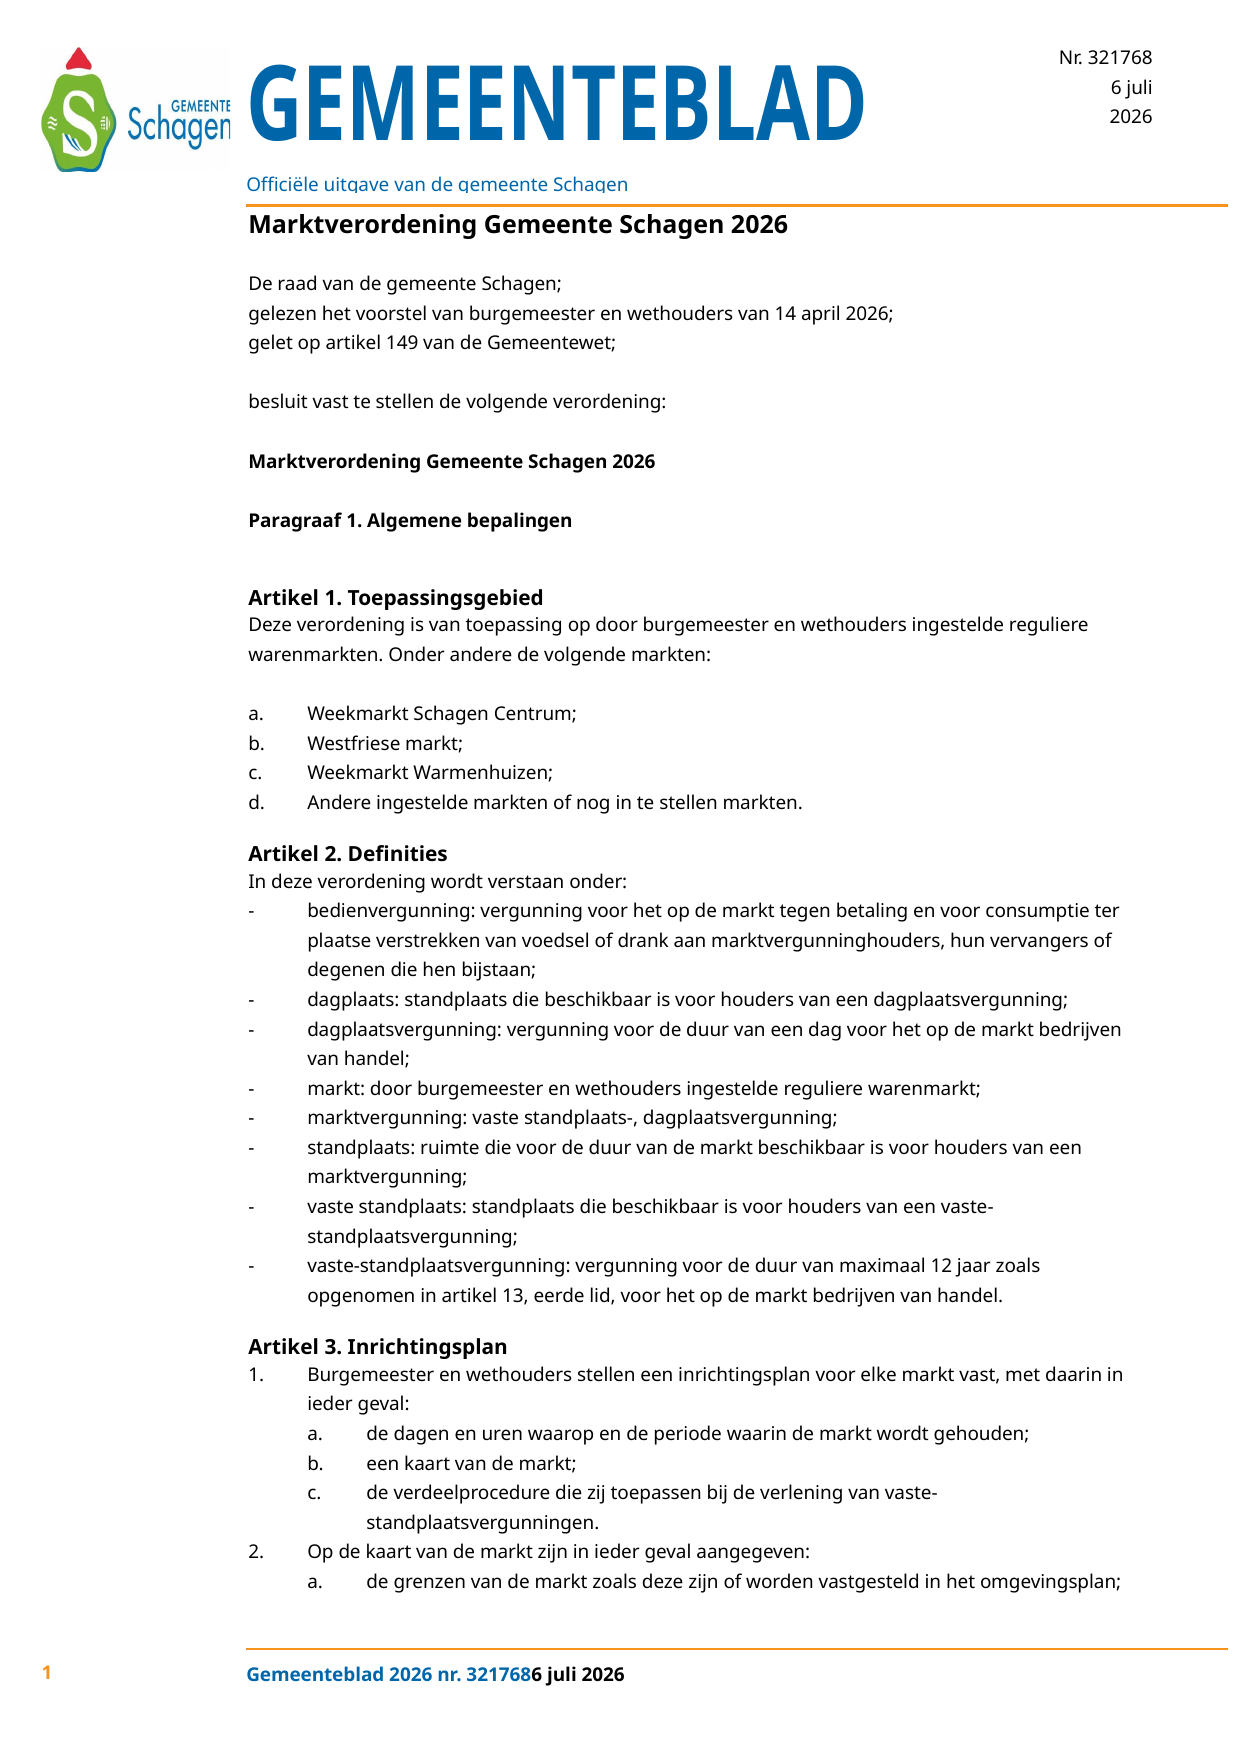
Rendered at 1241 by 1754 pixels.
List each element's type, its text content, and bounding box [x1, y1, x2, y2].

text gelet op artikel 149 van de Gemeentewet; [248, 329, 1152, 355]
text Marktverordening Gemeente Schagen 2026 [248, 448, 1152, 473]
list een kaart van de markt; [307, 1450, 1152, 1475]
text De raad van de gemeente Schagen; [248, 270, 1152, 296]
list bedienvergunning: vergunning voor het op de markt tegen betaling en voor consumptie ter plaatse verstrekken van voedsel of drank aan marktvergunninghouders, hun vervangers of degenen die hen bijstaan; [248, 897, 1152, 982]
text besluit vast te stellen de volgende verordening: [248, 389, 1152, 414]
list Burgemeester en wethouders stellen een inrichtingsplan voor elke markt vast, met daarin in ieder geval: [248, 1361, 1152, 1416]
list standplaats: ruimte die voor de duur van de markt beschikbaar is voor houders van een marktvergunning; [248, 1134, 1152, 1189]
list de verdeelprocedure die zij toepassen bij de verlening van vaste-standplaatsvergunningen. [307, 1479, 1152, 1534]
text Marktverordening Gemeente Schagen 2026 [248, 207, 1152, 241]
list markt: door burgemeester en wethouders ingestelde reguliere warenmarkt; [248, 1075, 1152, 1101]
list Op de kaart van de markt zijn in ieder geval aangegeven: [248, 1538, 1152, 1564]
list dagplaatsvergunning: vergunning voor de duur van een dag voor het op de markt bedrijven van handel; [248, 1016, 1152, 1071]
list vaste standplaats: standplaats die beschikbaar is voor houders van een vaste- standplaatsvergunning; [248, 1193, 1152, 1249]
text gelezen het voorstel van burgemeester en wethouders van 14 april 2026; [248, 300, 1152, 326]
text Paragraaf 1. Algemene bepalingen [248, 507, 1152, 533]
text Artikel 1. Toepassingsgebied [248, 583, 1152, 612]
text Artikel 3. Inrichtingsplan [248, 1332, 1152, 1361]
text Artikel 2. Definities [248, 839, 1152, 868]
list Andere ingestelde markten of nog in te stellen markten. [248, 789, 1152, 815]
list de dagen en uren waarop en de periode waarin de markt wordt gehouden; [307, 1420, 1152, 1446]
text In deze verordening wordt verstaan onder: [248, 868, 1152, 894]
list dagplaats: standplaats die beschikbaar is voor houders van een dagplaatsvergunning; [248, 986, 1152, 1012]
list Weekmarkt Schagen Centrum; [248, 700, 1152, 726]
picture [41, 47, 231, 172]
text Deze verordening is van toepassing op door burgemeester en wethouders ingestelde reguliere warenmarkten. Onder andere de volgende markten: [248, 612, 1152, 667]
list de grenzen van de markt zoals deze zijn of worden vastgesteld in het omgevingsplan; [307, 1568, 1152, 1594]
list Weekmarkt Warmenhuizen; [248, 759, 1152, 785]
list vaste-standplaatsvergunning: vergunning voor de duur van maximaal 12 jaar zoals opgenomen in artikel 13, eerde lid, voor het op de markt bedrijven van handel. [248, 1252, 1152, 1308]
list Westfriese markt; [248, 730, 1152, 756]
list marktvergunning: vaste standplaats-, dagplaatsvergunning; [248, 1104, 1152, 1130]
